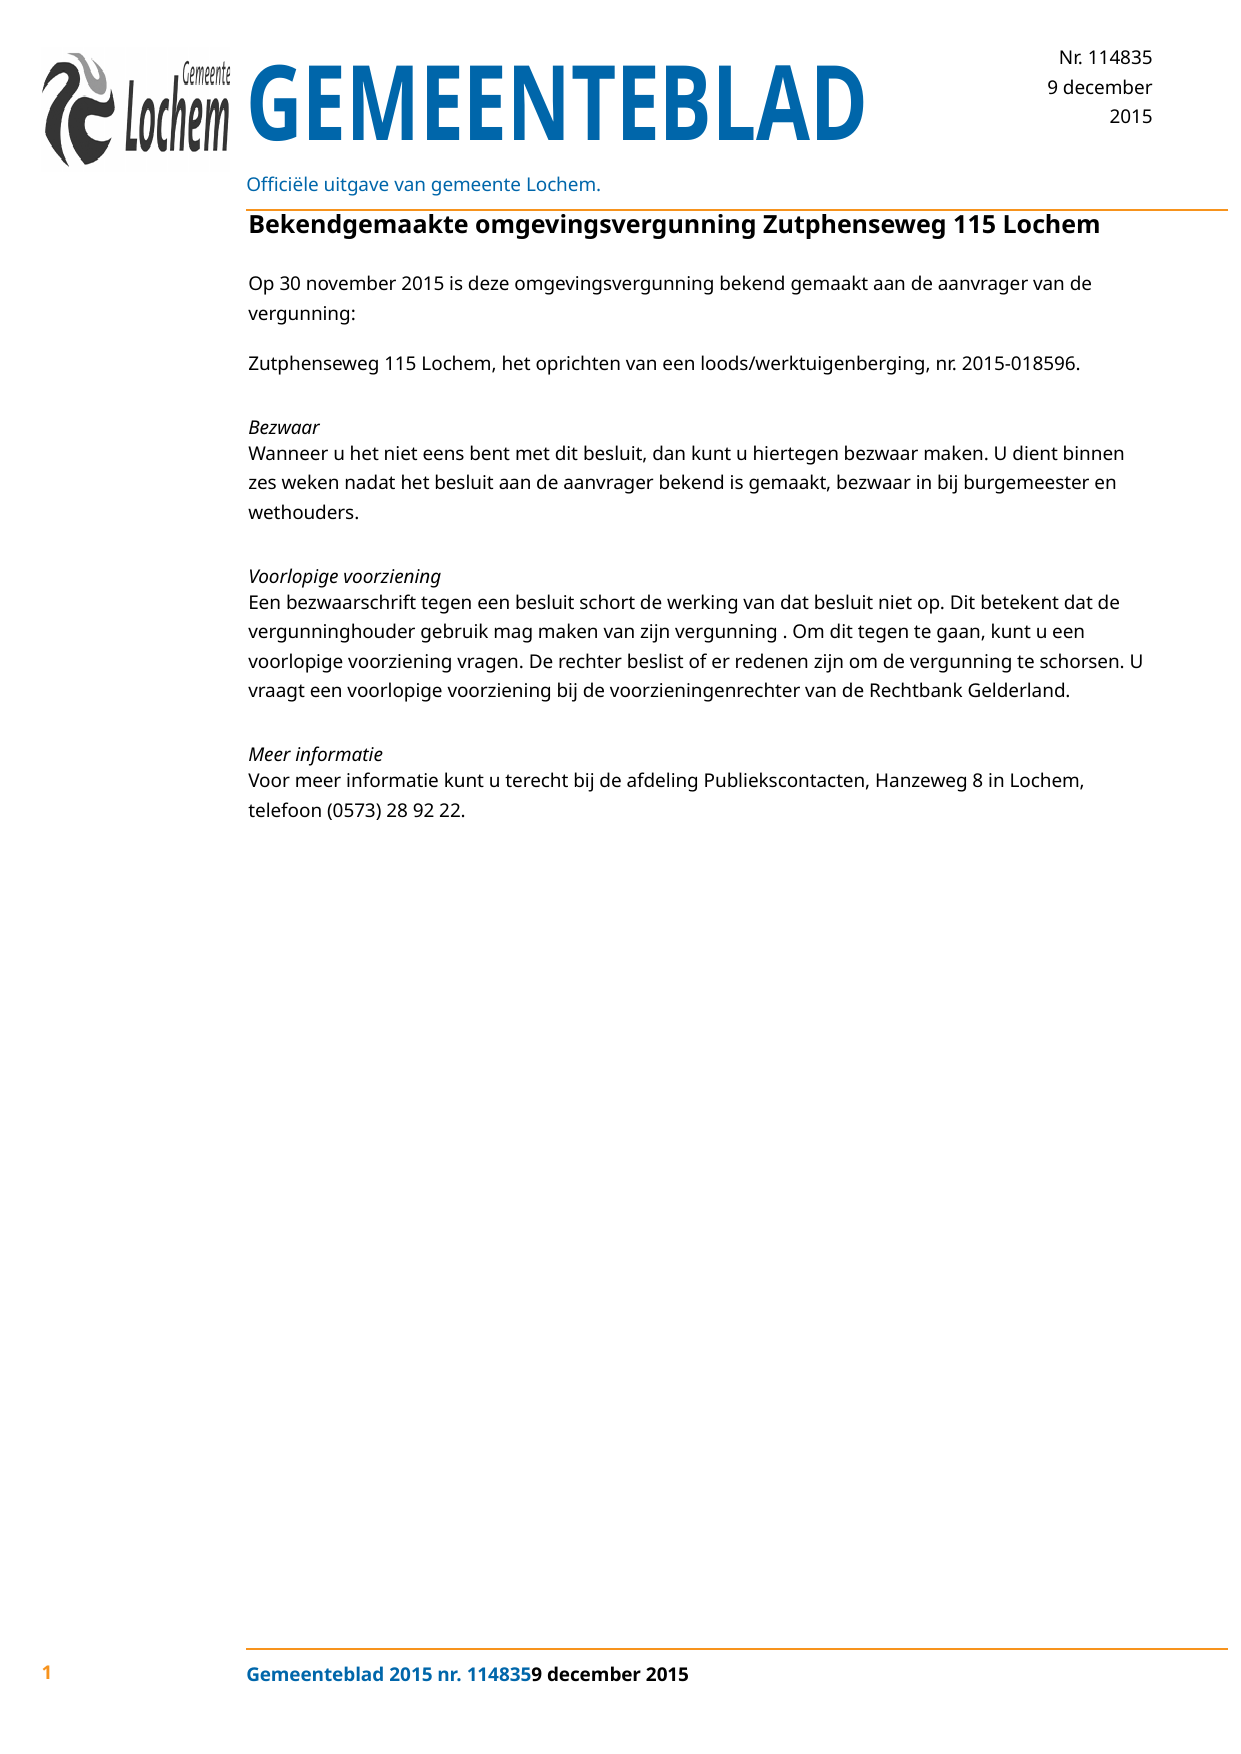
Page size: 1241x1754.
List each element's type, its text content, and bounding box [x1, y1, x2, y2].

text Wanneer u het niet eens bent met dit besluit, dan kunt u hiertegen bezwaar maken. U dient binnen zes weken nadat het besluit aan de aanvrager bekend is gemaakt, bezwaar in bij burgemeester en wethouders. [248, 440, 1152, 525]
text Zutphenseweg 115 Lochem, het oprichten van een loods/werktuigenberging, nr. 2015-018596. [248, 350, 1152, 376]
text Bezwaar [248, 414, 1152, 440]
text Een bezwaarschrift tegen een besluit schort de werking van dat besluit niet op. Dit betekent dat de vergunninghouder gebruik mag maken van zijn vergunning . Om dit tegen te gaan, kunt u een voorlopige voorziening vragen. De rechter beslist of er redenen zijn om de vergunning te schorsen. U vraagt een voorlopige voorziening bij de voorzieningenrechter van de Rechtbank Gelderland. [248, 589, 1152, 703]
text Op 30 november 2015 is deze omgevingsvergunning bekend gemaakt aan de aanvrager van de vergunning: [248, 270, 1152, 326]
text Bekendgemaakte omgevingsvergunning Zutphenseweg 115 Lochem [248, 211, 1152, 241]
text Meer informatie [248, 742, 1152, 767]
text Voor meer informatie kunt u terecht bij de afdeling Publiekscontacten, Hanzeweg 8 in Lochem, telefoon (0573) 28 92 22. [248, 767, 1152, 823]
text Voorlopige voorziening [248, 563, 1152, 589]
picture [41, 47, 231, 172]
